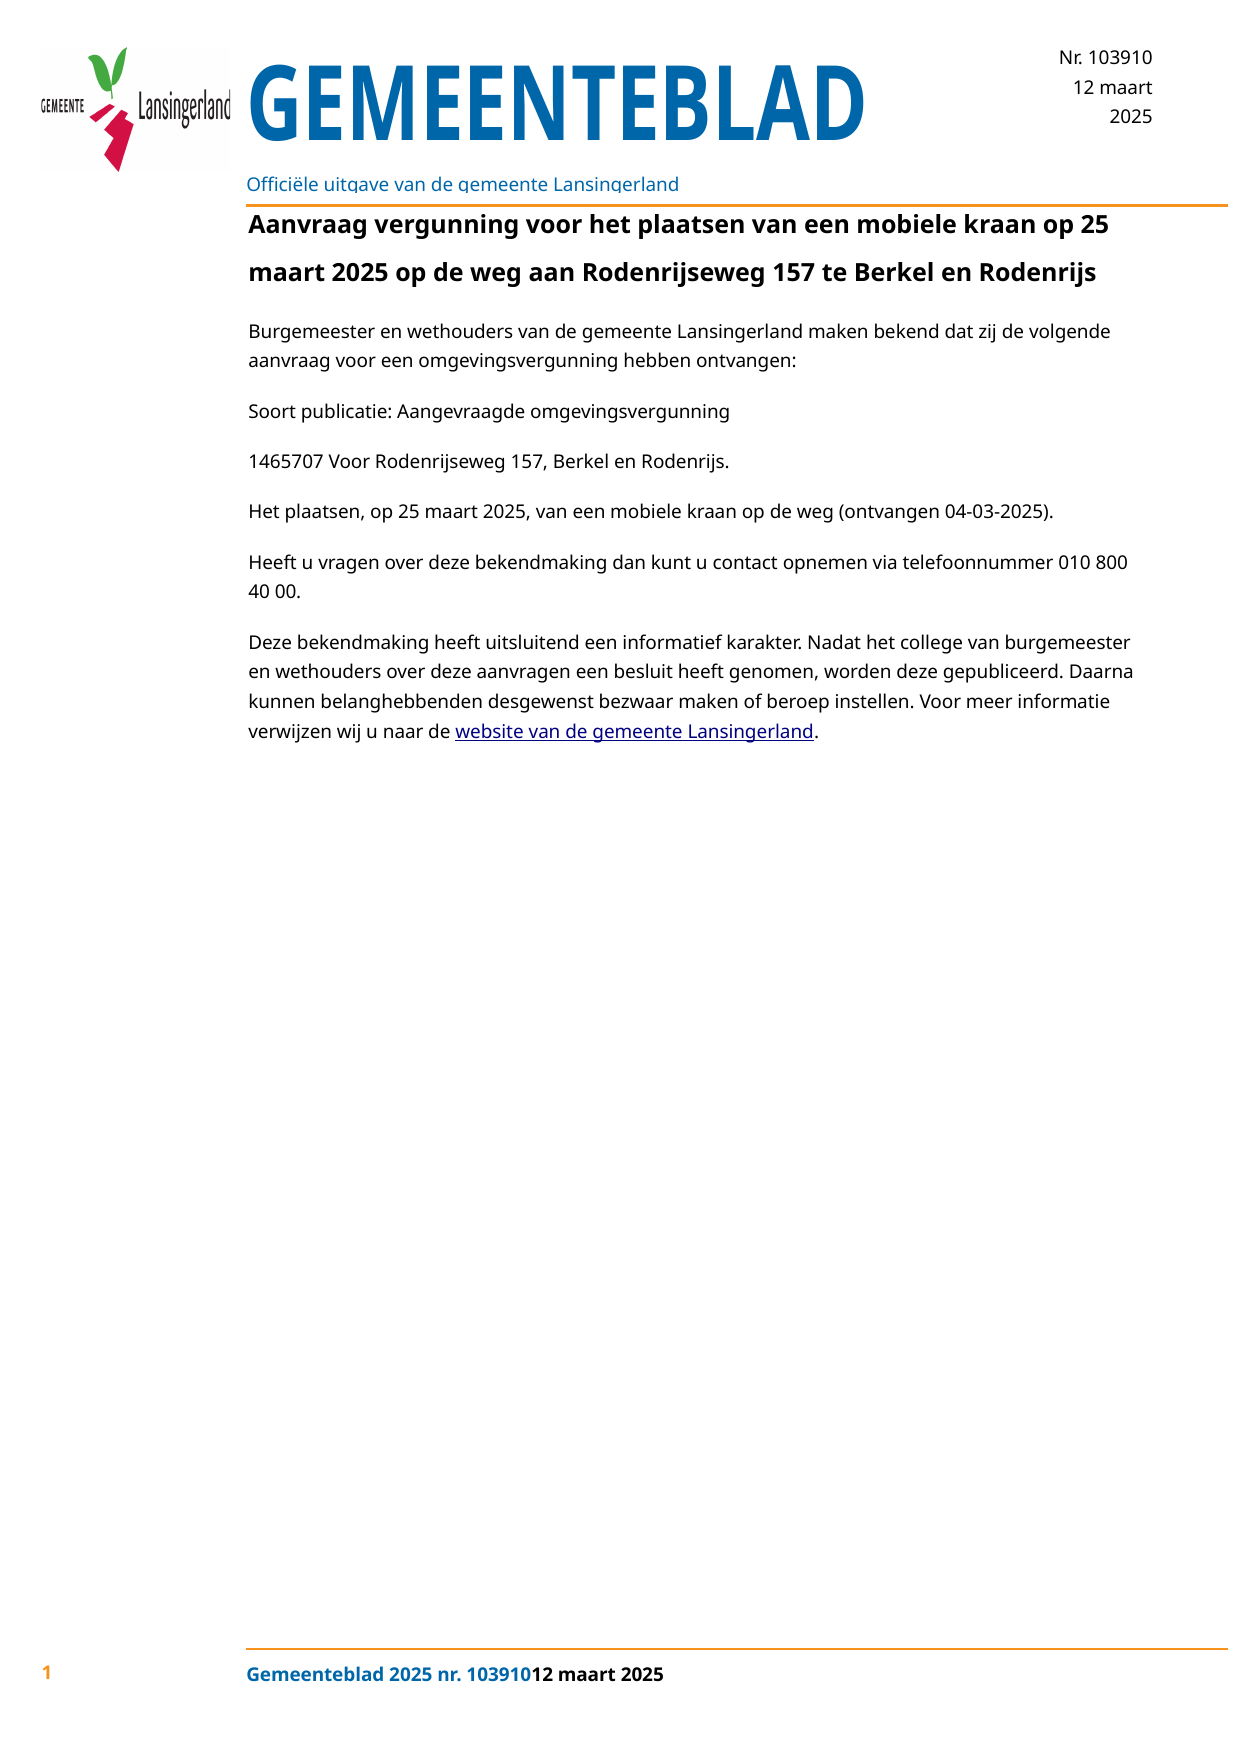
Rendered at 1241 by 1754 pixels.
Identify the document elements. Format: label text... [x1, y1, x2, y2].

text Burgemeester en wethouders van de gemeente Lansingerland maken bekend dat zij de volgende aanvraag voor een omgevingsvergunning hebben ontvangen: [248, 318, 1152, 373]
picture [41, 47, 231, 172]
text 1465707 Voor Rodenrijseweg 157, Berkel en Rodenrijs. [248, 448, 1152, 474]
text Heeft u vragen over deze bekendmaking dan kunt u contact opnemen via telefoonnummer 010 800 40 00. [248, 549, 1152, 604]
text Deze bekendmaking heeft uitsluitend een informatief karakter. Nadat het college van burgemeester en wethouders over deze aanvragen een besluit heeft genomen, worden deze gepubliceerd. Daarna kunnen belanghebbenden desgewenst bezwaar maken of beroep instellen. Voor meer informatie verwijzen wij u naar de website van de gemeente Lansingerland. [248, 629, 1152, 744]
text Aanvraag vergunning voor het plaatsen van een mobiele kraan op 25 maart 2025 op de weg aan Rodenrijseweg 157 te Berkel en Rodenrijs [248, 207, 1152, 288]
text Het plaatsen, op 25 maart 2025, van een mobiele kraan op de weg (ontvangen 04-03-2025). [248, 499, 1152, 524]
text Soort publicatie: Aangevraagde omgevingsvergunning [248, 398, 1152, 424]
